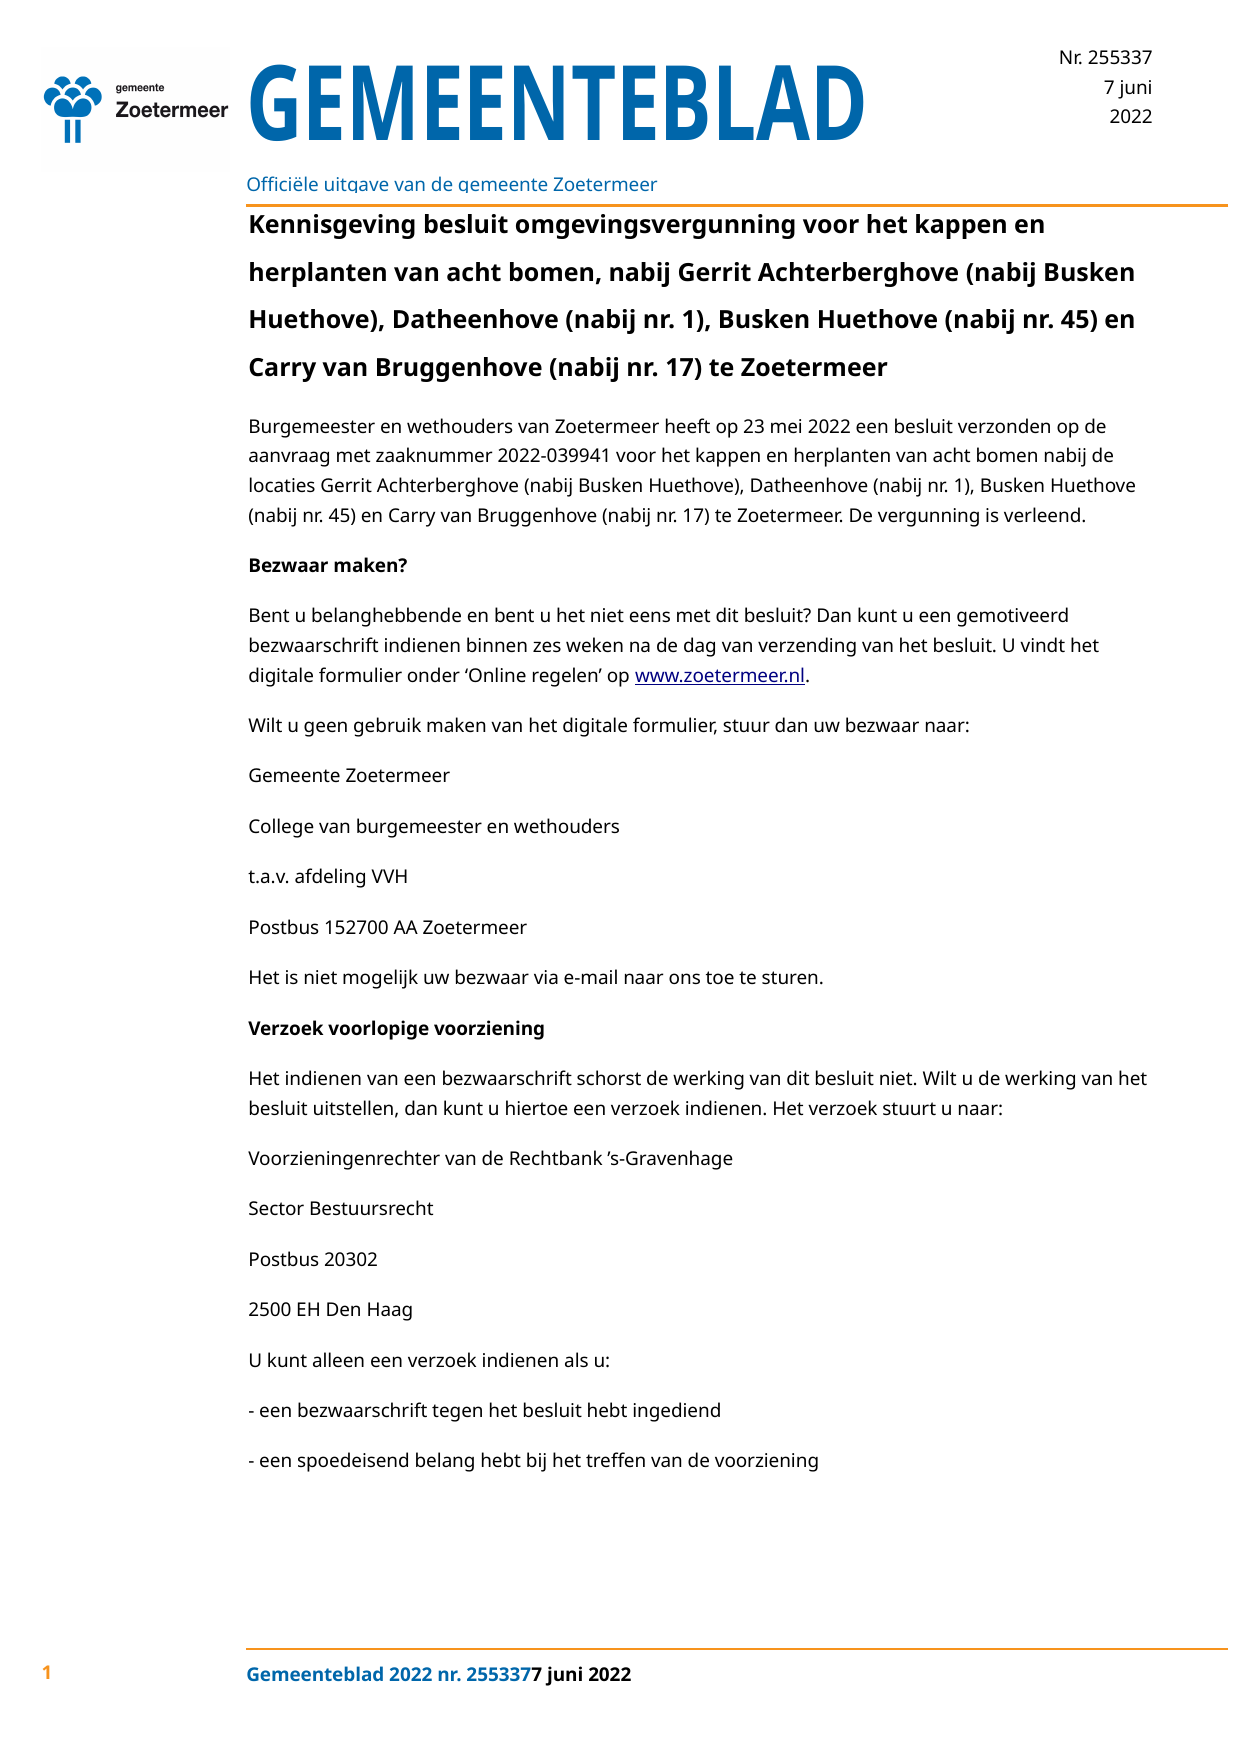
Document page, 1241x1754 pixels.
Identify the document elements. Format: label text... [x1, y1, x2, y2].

text U kunt alleen een verzoek indienen als u: [248, 1347, 1152, 1373]
text College van burgemeester en wethouders [248, 813, 1152, 839]
text - een bezwaarschrift tegen het besluit hebt ingediend [248, 1397, 1152, 1423]
text 2500 EH Den Haag [248, 1296, 1152, 1322]
text Gemeente Zoetermeer [248, 763, 1152, 788]
text Postbus 152700 AA Zoetermeer [248, 914, 1152, 940]
text - een spoedeisend belang hebt bij het treffen van de voorziening [248, 1448, 1152, 1473]
text Bezwaar maken? [248, 552, 1152, 578]
text Kennisgeving besluit omgevingsvergunning voor het kappen en herplanten van acht bomen, nabij Gerrit Achterberghove (nabij Busken Huethove), Datheenhove (nabij nr. 1), Busken Huethove (nabij nr. 45) en Carry van Bruggenhove (nabij nr. 17) te Zoetermeer [248, 207, 1152, 384]
text Verzoek voorlopige voorziening [248, 1015, 1152, 1041]
text Postbus 20302 [248, 1246, 1152, 1272]
text Burgemeester en wethouders van Zoetermeer heeft op 23 mei 2022 een besluit verzonden op de aanvraag met zaaknummer 2022-039941 voor het kappen en herplanten van acht bomen nabij de locaties Gerrit Achterberghove (nabij Busken Huethove), Datheenhove (nabij nr. 1), Busken Huethove (nabij nr. 45) en Carry van Bruggenhove (nabij nr. 17) te Zoetermeer. De vergunning is verleend. [248, 413, 1152, 528]
text Voorzieningenrechter van de Rechtbank ’s-Gravenhage [248, 1145, 1152, 1171]
picture [41, 47, 231, 172]
text t.a.v. afdeling VVH [248, 863, 1152, 889]
text Sector Bestuursrecht [248, 1196, 1152, 1221]
text Het is niet mogelijk uw bezwaar via e-mail naar ons toe te sturen. [248, 964, 1152, 990]
text Bent u belanghebbende en bent u het niet eens met dit besluit? Dan kunt u een gemotiveerd bezwaarschrift indienen binnen zes weken na de dag van verzending van het besluit. U vindt het digitale formulier onder ‘Online regelen’ op www.zoetermeer.nl. [248, 603, 1152, 688]
text Wilt u geen gebruik maken van het digitale formulier, stuur dan uw bezwaar naar: [248, 712, 1152, 738]
text Het indienen van een bezwaarschrift schorst de werking van dit besluit niet. Wilt u de werking van het besluit uitstellen, dan kunt u hiertoe een verzoek indienen. Het verzoek stuurt u naar: [248, 1065, 1152, 1121]
